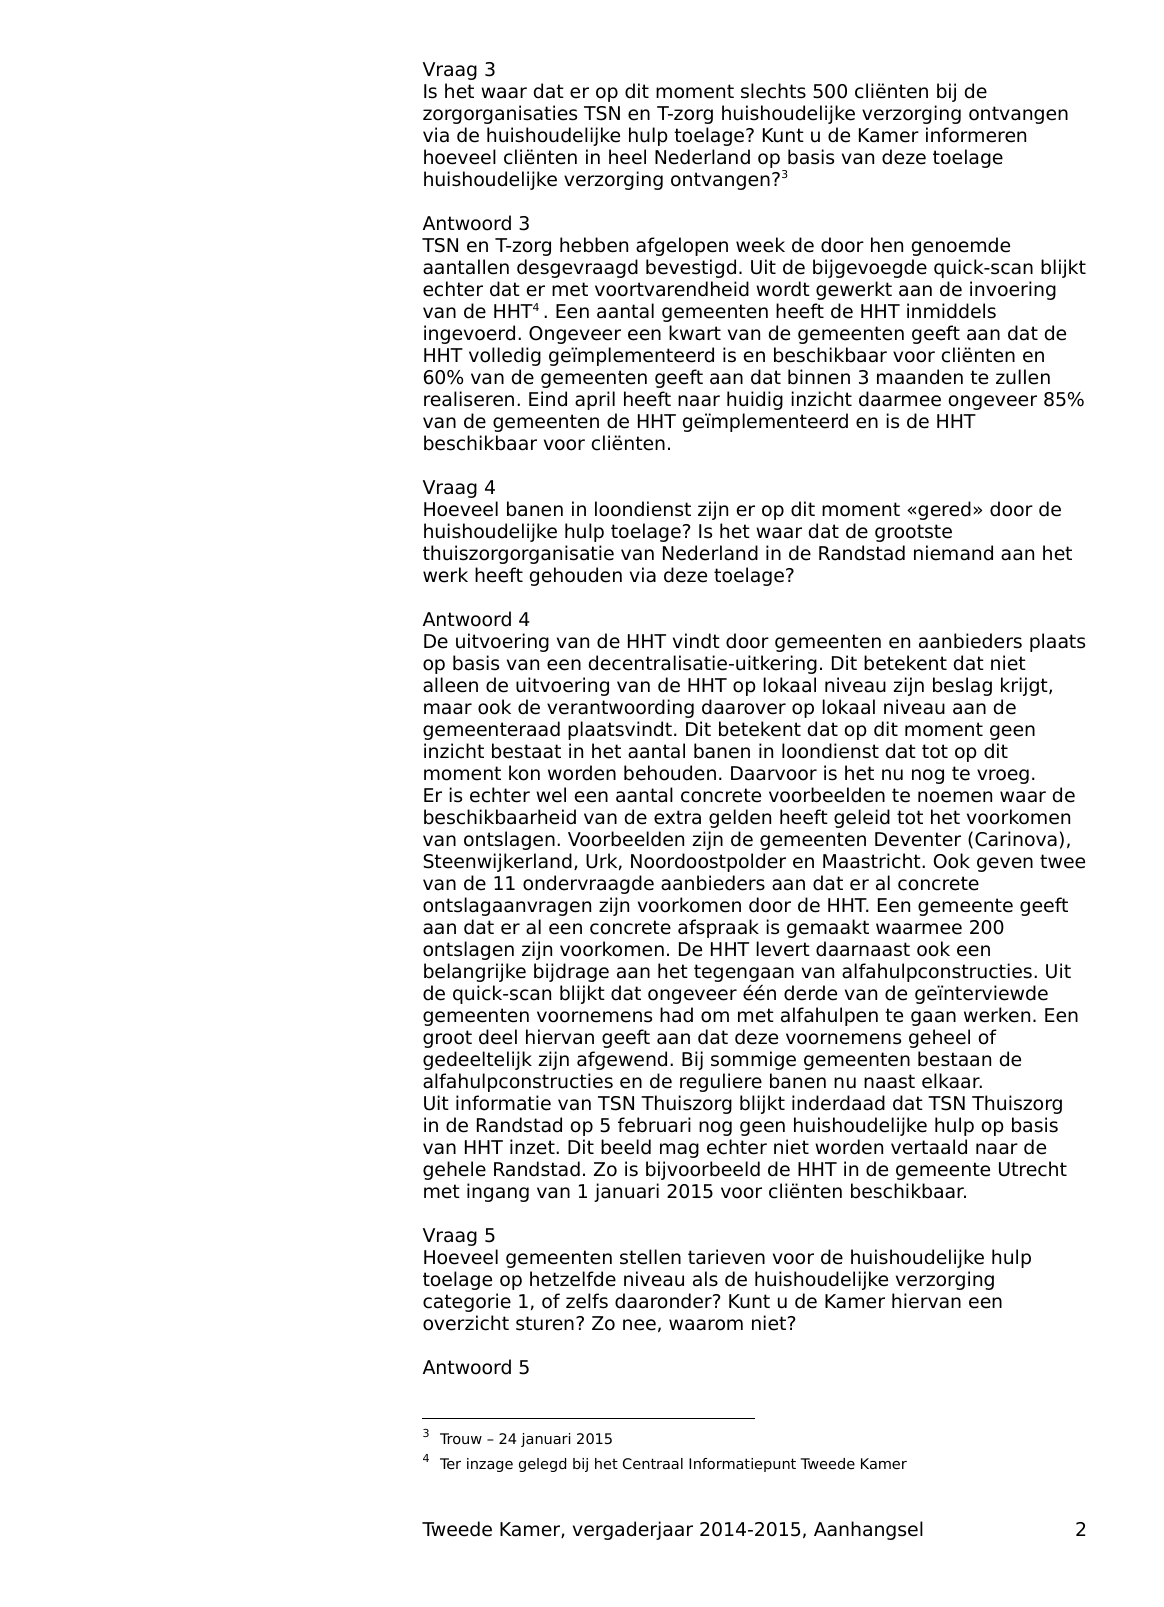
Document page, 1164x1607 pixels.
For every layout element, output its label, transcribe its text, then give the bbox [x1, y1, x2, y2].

text Vraag 5 [422, 1225, 1087, 1247]
text Antwoord 5 [422, 1357, 1087, 1379]
text De uitvoering van de HHT vindt door gemeenten en aanbieders plaats op basis van een decentralisatie-uitkering. Dit betekent dat niet alleen de uitvoering van de HHT op lokaal niveau zijn beslag krijgt, maar ook de verantwoording daarover op lokaal niveau aan de gemeenteraad plaatsvindt. Dit betekent dat op dit moment geen inzicht bestaat in het aantal banen in loondienst dat tot op dit moment kon worden behouden. Daarvoor is het nu nog te vroeg. [422, 631, 1087, 785]
text Hoeveel gemeenten stellen tarieven voor de huishoudelijke hulp toelage op hetzelfde niveau als de huishoudelijke verzorging categorie 1, of zelfs daaronder? Kunt u de Kamer hiervan een overzicht sturen? Zo nee, waarom niet? [422, 1247, 1087, 1335]
text Er is echter wel een aantal concrete voorbeelden te noemen waar de beschikbaarheid van de extra gelden heeft geleid tot het voorkomen van ontslagen. Voorbeelden zijn de gemeenten Deventer (Carinova), Steenwijkerland, Urk, Noordoostpolder en Maastricht. Ook geven twee van de 11 ondervraagde aanbieders aan dat er al concrete ontslagaanvragen zijn voorkomen door de HHT. Een gemeente geeft aan dat er al een concrete afspraak is gemaakt waarmee 200 ontslagen zijn voorkomen. De HHT levert daarnaast ook een belangrijke bijdrage aan het tegengaan van alfahulpconstructies. Uit de quick-scan blijkt dat ongeveer één derde van de geïnterviewde gemeenten voornemens had om met alfahulpen te gaan werken. Een groot deel hiervan geeft aan dat deze voornemens geheel of gedeeltelijk zijn afgewend. Bij sommige gemeenten bestaan de alfahulpconstructies en de reguliere banen nu naast elkaar. [422, 785, 1087, 1093]
text Antwoord 4 [422, 609, 1087, 631]
text Vraag 3 [422, 59, 1087, 81]
text Trouw – 24 januari 2015 [422, 1427, 1087, 1449]
text Uit informatie van TSN Thuiszorg blijkt inderdaad dat TSN Thuiszorg in de Randstad op 5 februari nog geen huishoudelijke hulp op basis van HHT inzet. Dit beeld mag echter niet worden vertaald naar de gehele Randstad. Zo is bijvoorbeeld de HHT in de gemeente Utrecht met ingang van 1 januari 2015 voor cliënten beschikbaar. [422, 1093, 1087, 1203]
text TSN en T-zorg hebben afgelopen week de door hen genoemde aantallen desgevraagd bevestigd. Uit de bijgevoegde quick-scan blijkt echter dat er met voortvarendheid wordt gewerkt aan de invoering van de HHT. Een aantal gemeenten heeft de HHT inmiddels ingevoerd. Ongeveer een kwart van de gemeenten geeft aan dat de HHT volledig geïmplementeerd is en beschikbaar voor cliënten en 60% van de gemeenten geeft aan dat binnen 3 maanden te zullen realiseren. Eind april heeft naar huidig inzicht daarmee ongeveer 85% van de gemeenten de HHT geïmplementeerd en is de HHT beschikbaar voor cliënten. [422, 235, 1087, 455]
text Ter inzage gelegd bij het Centraal Informatiepunt Tweede Kamer [422, 1452, 1087, 1474]
text Antwoord 3 [422, 213, 1087, 235]
text Is het waar dat er op dit moment slechts 500 cliënten bij de zorgorganisaties TSN en T-zorg huishoudelijke verzorging ontvangen via de huishoudelijke hulp toelage? Kunt u de Kamer informeren hoeveel cliënten in heel Nederland op basis van deze toelage huishoudelijke verzorging ontvangen? [422, 81, 1087, 191]
text Hoeveel banen in loondienst zijn er op dit moment «gered» door de huishoudelijke hulp toelage? Is het waar dat de grootste thuiszorgorganisatie van Nederland in de Randstad niemand aan het werk heeft gehouden via deze toelage? [422, 499, 1087, 587]
text Vraag 4 [422, 477, 1087, 499]
